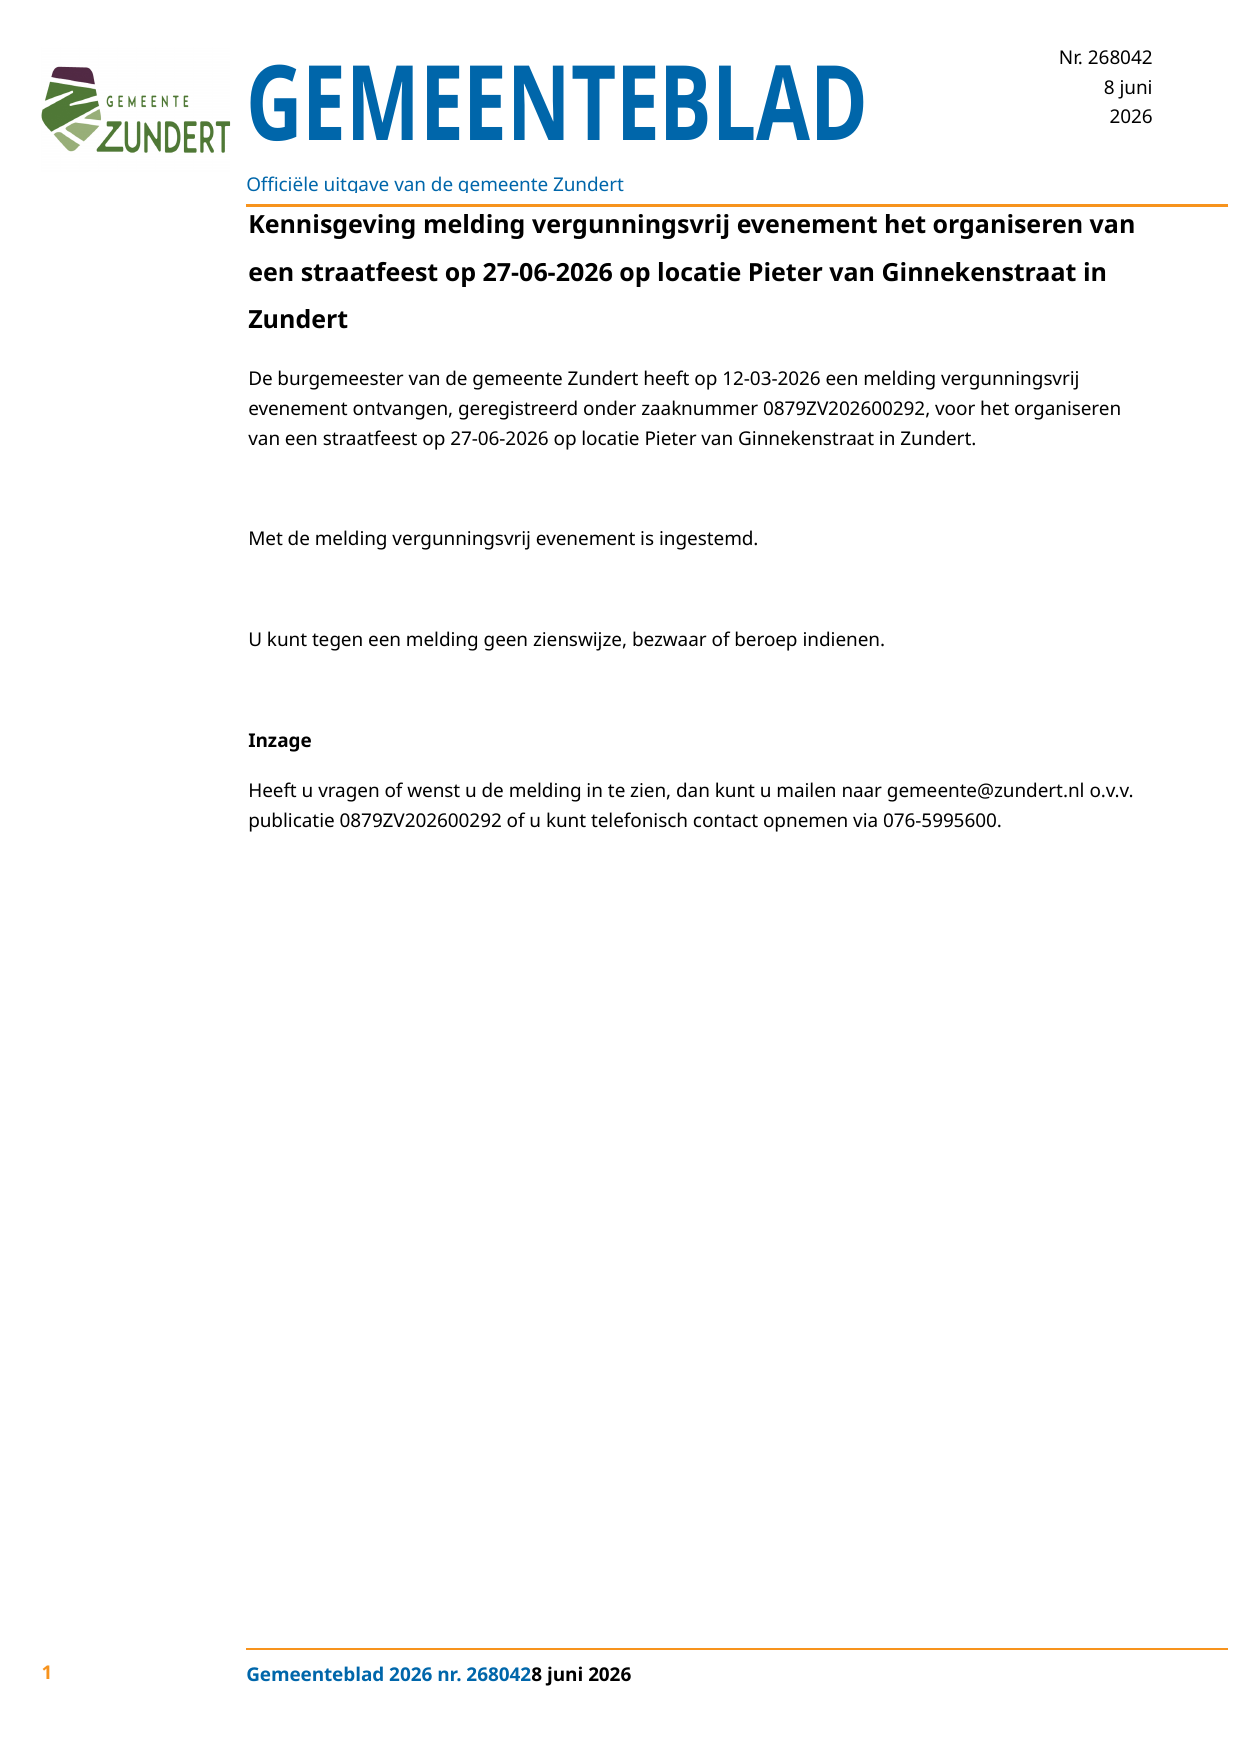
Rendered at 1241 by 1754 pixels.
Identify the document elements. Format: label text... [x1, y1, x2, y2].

text Kennisgeving melding vergunningsvrij evenement het organiseren van een straatfeest op 27-06-2026 op locatie Pieter van Ginnekenstraat in Zundert [248, 207, 1152, 336]
text Heeft u vragen of wenst u de melding in te zien, dan kunt u mailen naar gemeente@zundert.nl o.v.v. publicatie 0879ZV202600292 of u kunt telefonisch contact opnemen via 076-5995600. [248, 778, 1152, 833]
text U kunt tegen een melding geen zienswijze, bezwaar of beroep indienen. [248, 626, 1152, 652]
text Met de melding vergunningsvrij evenement is ingestemd. [248, 526, 1152, 551]
picture [41, 47, 231, 172]
text Inzage [248, 727, 1152, 753]
text De burgemeester van de gemeente Zundert heeft op 12-03-2026 een melding vergunningsvrij evenement ontvangen, geregistreerd onder zaaknummer 0879ZV202600292, voor het organiseren van een straatfeest op 27-06-2026 op locatie Pieter van Ginnekenstraat in Zundert. [248, 366, 1152, 450]
